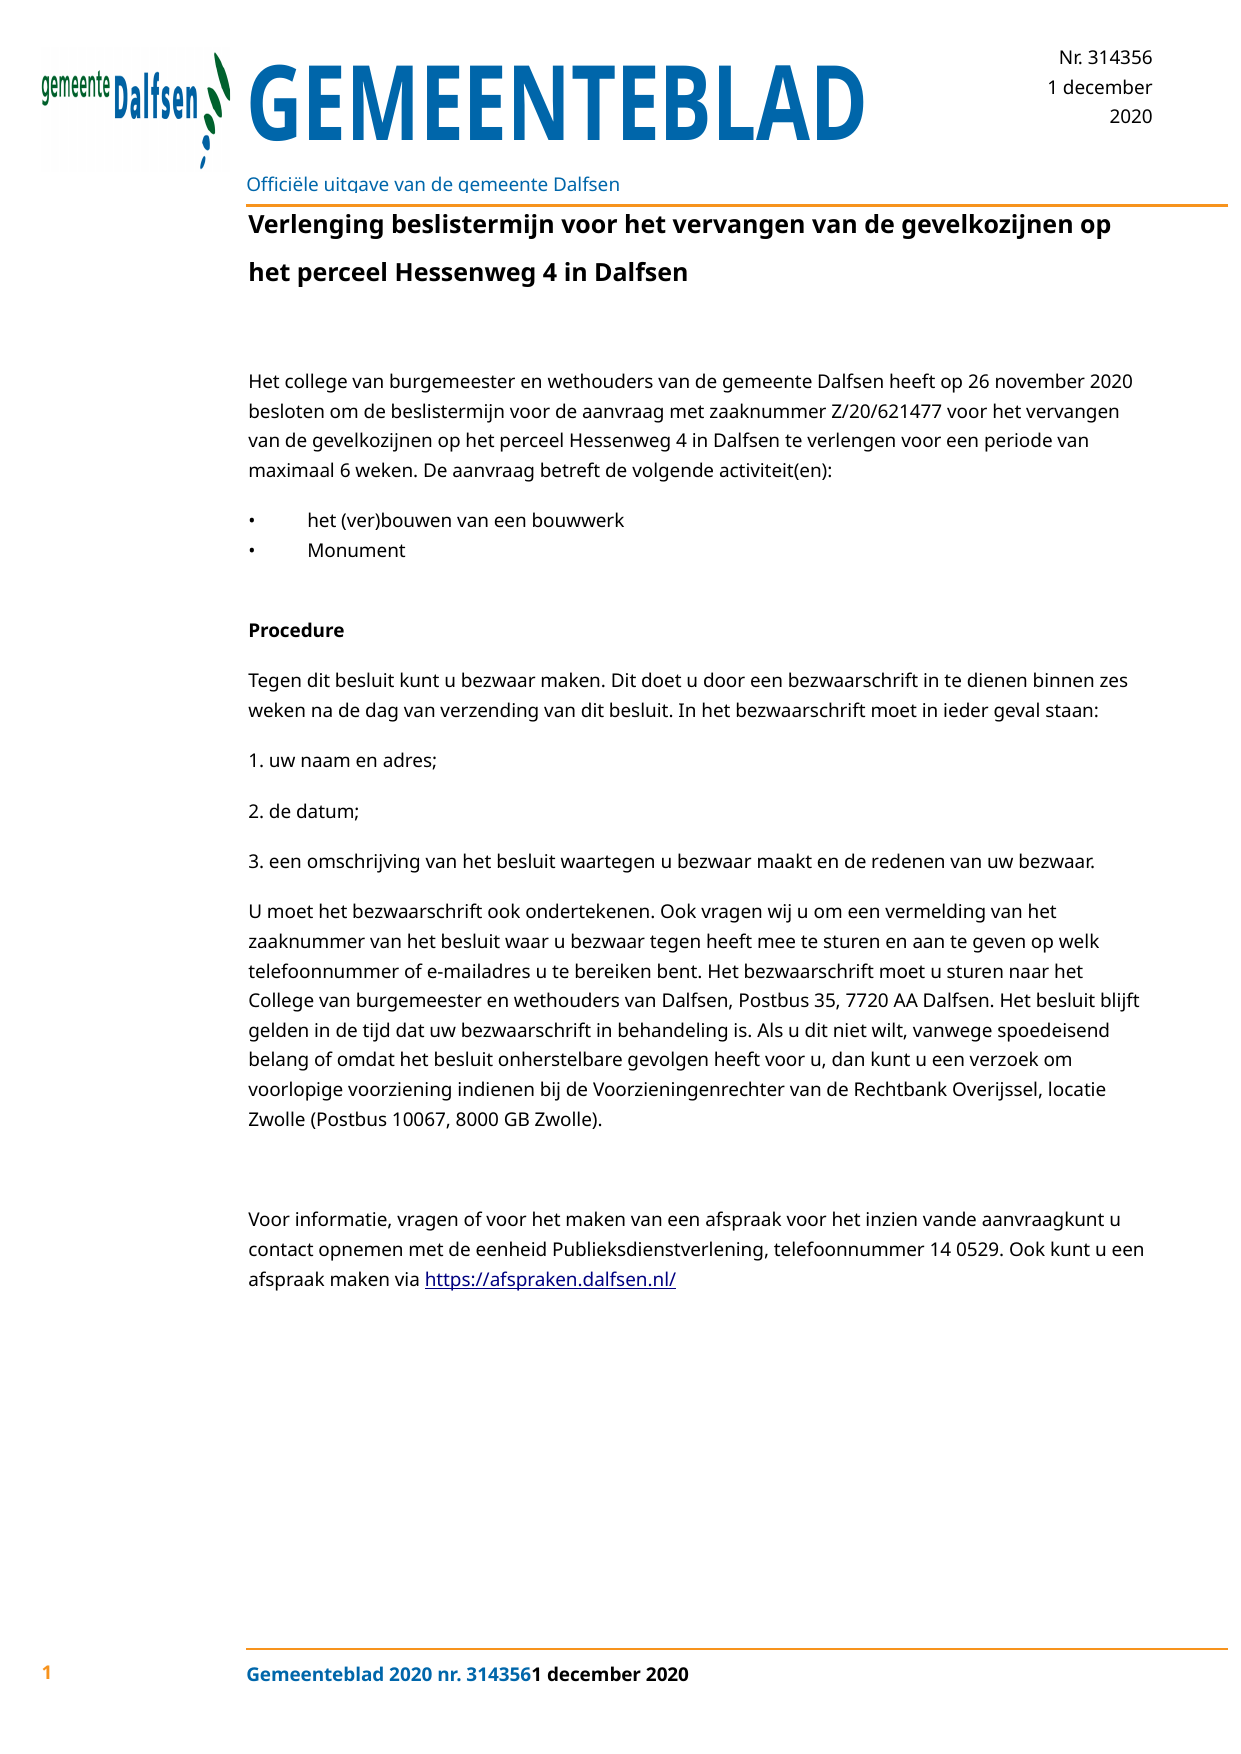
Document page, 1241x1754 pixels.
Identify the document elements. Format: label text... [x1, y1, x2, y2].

text Het college van burgemeester en wethouders van de gemeente Dalfsen heeft op 26 november 2020 besloten om de beslistermijn voor de aanvraag met zaaknummer Z/20/621477 voor het vervangen van de gevelkozijnen op het perceel Hessenweg 4 in Dalfsen te verlengen voor een periode van maximaal 6 weken. De aanvraag betreft de volgende activiteit(en): [248, 368, 1152, 483]
list het (ver)bouwen van een bouwwerk [248, 507, 1152, 533]
text Verlenging beslistermijn voor het vervangen van de gevelkozijnen op het perceel Hessenweg 4 in Dalfsen [248, 207, 1152, 288]
text Voor informatie, vragen of voor het maken van een afspraak voor het inzien vande aanvraagkunt u contact opnemen met de eenheid Publieksdienstverlening, telefoonnummer 14 0529. Ook kunt u een afspraak maken via https://afspraken.dalfsen.nl/ [248, 1207, 1152, 1292]
text 2. de datum; [248, 798, 1152, 824]
text Procedure [248, 617, 1152, 643]
text U moet het bezwaarschrift ook ondertekenen. Ook vragen wij u om een vermelding van het zaaknummer van het besluit waar u bezwaar tegen heeft mee te sturen en aan te geven op welk telefoonnummer of e-mailadres u te bereiken bent. Het bezwaarschrift moet u sturen naar het College van burgemeester en wethouders van Dalfsen, Postbus 35, 7720 AA Dalfsen. Het besluit blijft gelden in de tijd dat uw bezwaarschrift in behandeling is. Als u dit niet wilt, vanwege spoedeisend belang of omdat het besluit onherstelbare gevolgen heeft voor u, dan kunt u een verzoek om voorlopige voorziening indienen bij de Voorzieningenrechter van de Rechtbank Overijssel, locatie Zwolle (Postbus 10067, 8000 GB Zwolle). [248, 899, 1152, 1132]
text 3. een omschrijving van het besluit waartegen u bezwaar maakt en de redenen van uw bezwaar. [248, 848, 1152, 874]
picture [41, 47, 231, 172]
text 1. uw naam en adres; [248, 747, 1152, 773]
text Tegen dit besluit kunt u bezwaar maken. Dit doet u door een bezwaarschrift in te dienen binnen zes weken na de dag van verzending van dit besluit. In het bezwaarschrift moet in ieder geval staan: [248, 667, 1152, 723]
list Monument [248, 537, 1152, 563]
